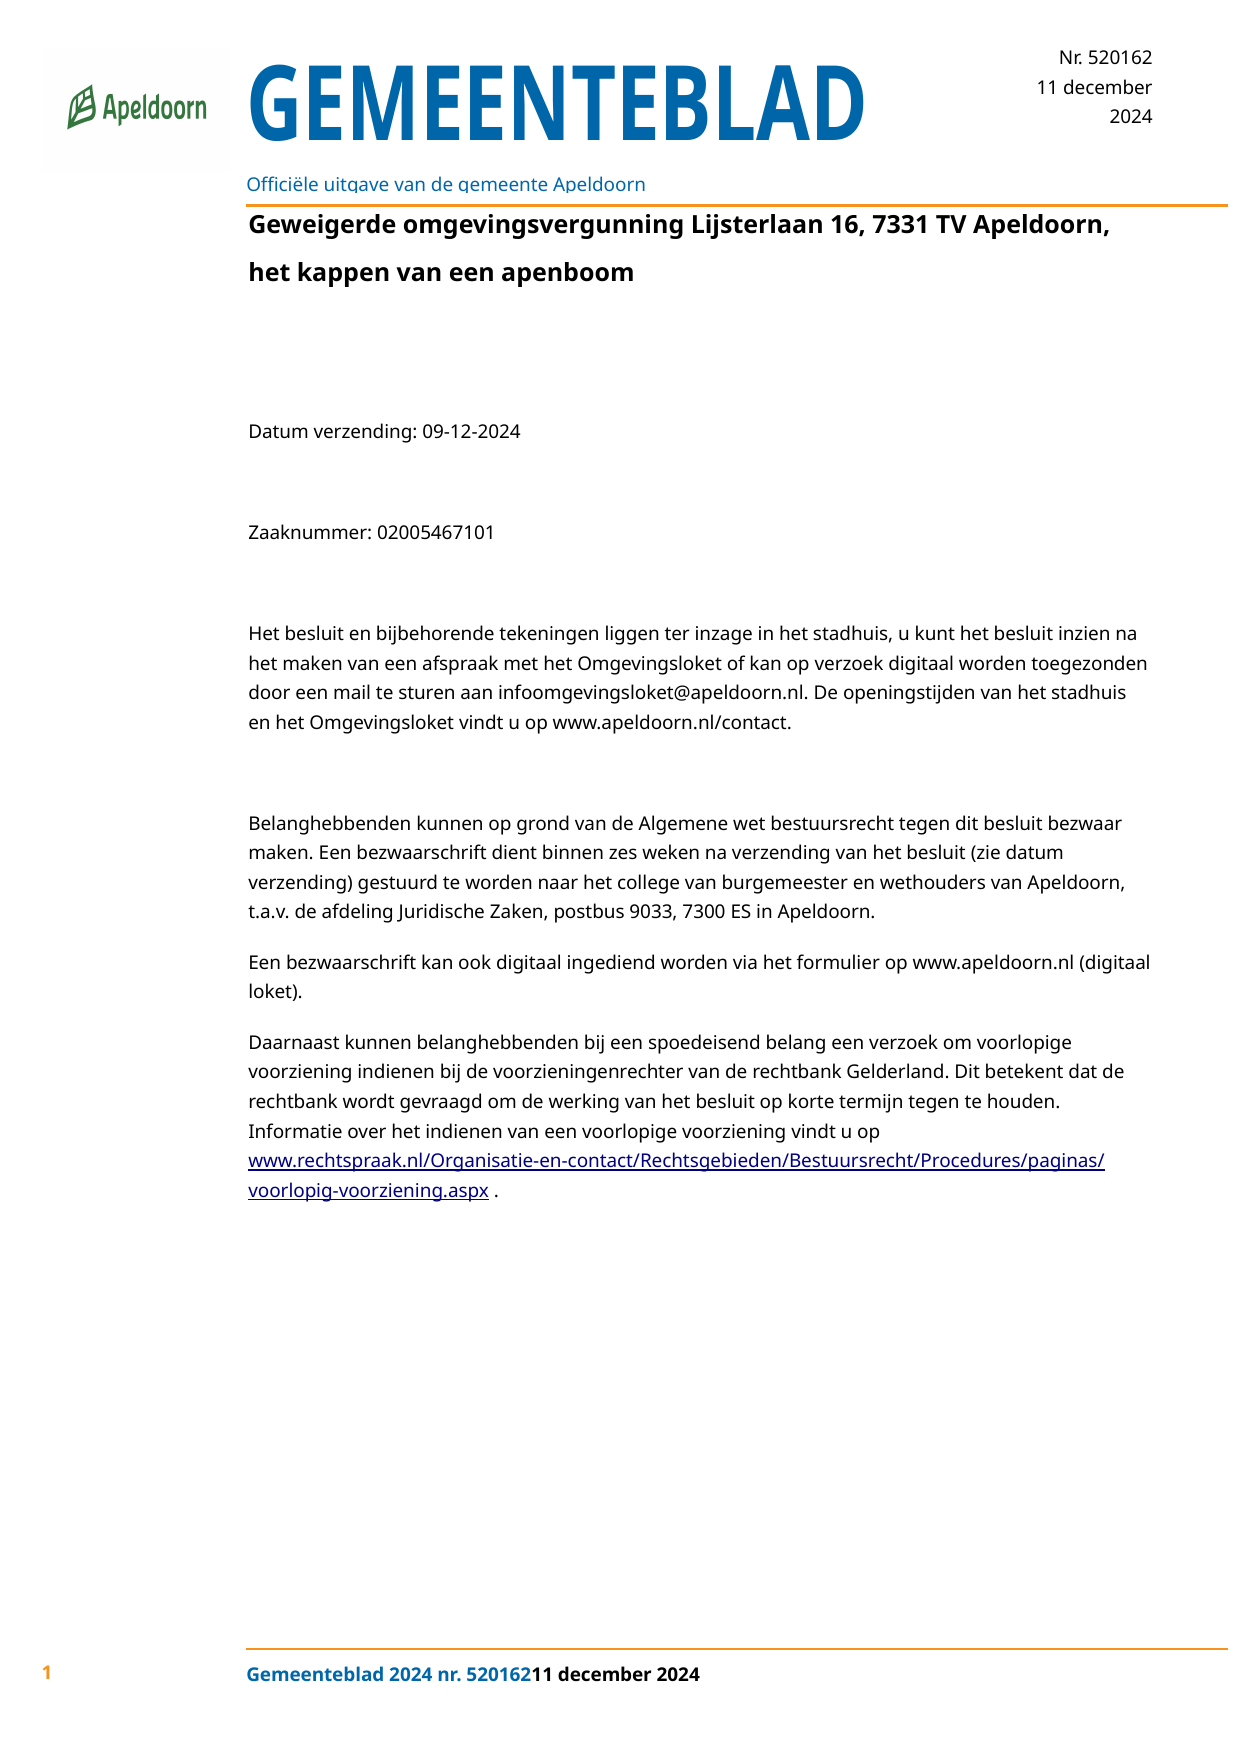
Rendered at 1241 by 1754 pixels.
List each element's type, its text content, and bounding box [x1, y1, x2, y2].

text Datum verzending: 09-12-2024 [248, 419, 1152, 444]
text Zaaknummer: 02005467101 [248, 519, 1152, 545]
text Belanghebbenden kunnen op grond van de Algemene wet bestuursrecht tegen dit besluit bezwaar maken. Een bezwaarschrift dient binnen zes weken na verzending van het besluit (zie datum verzending) gestuurd te worden naar het college van burgemeester en wethouders van Apeldoorn, t.a.v. de afdeling Juridische Zaken, postbus 9033, 7300 ES in Apeldoorn. [248, 810, 1152, 924]
text Een bezwaarschrift kan ook digitaal ingediend worden via het formulier op www.apeldoorn.nl (digitaal loket). [248, 949, 1152, 1004]
text Het besluit en bijbehorende tekeningen liggen ter inzage in het stadhuis, u kunt het besluit inzien na het maken van een afspraak met het Omgevingsloket of kan op verzoek digitaal worden toegezonden door een mail te sturen aan infoomgevingsloket@apeldoorn.nl. De openingstijden van het stadhuis en het Omgevingsloket vindt u op www.apeldoorn.nl/contact. [248, 620, 1152, 735]
picture [41, 47, 231, 172]
text Geweigerde omgevingsvergunning Lijsterlaan 16, 7331 TV Apeldoorn, het kappen van een apenboom [248, 207, 1152, 288]
text Daarnaast kunnen belanghebbenden bij een spoedeisend belang een verzoek om voorlopige voorziening indienen bij de voorzieningenrechter van de rechtbank Gelderland. Dit betekent dat de rechtbank wordt gevraagd om de werking van het besluit op korte termijn tegen te houden. Informatie over het indienen van een voorlopige voorziening vindt u op www.rechtspraak.nl/Organisatie-en-contact/Rechtsgebieden/Bestuursrecht/Procedures/paginas/voorlopig-voorziening.aspx . [248, 1029, 1152, 1203]
